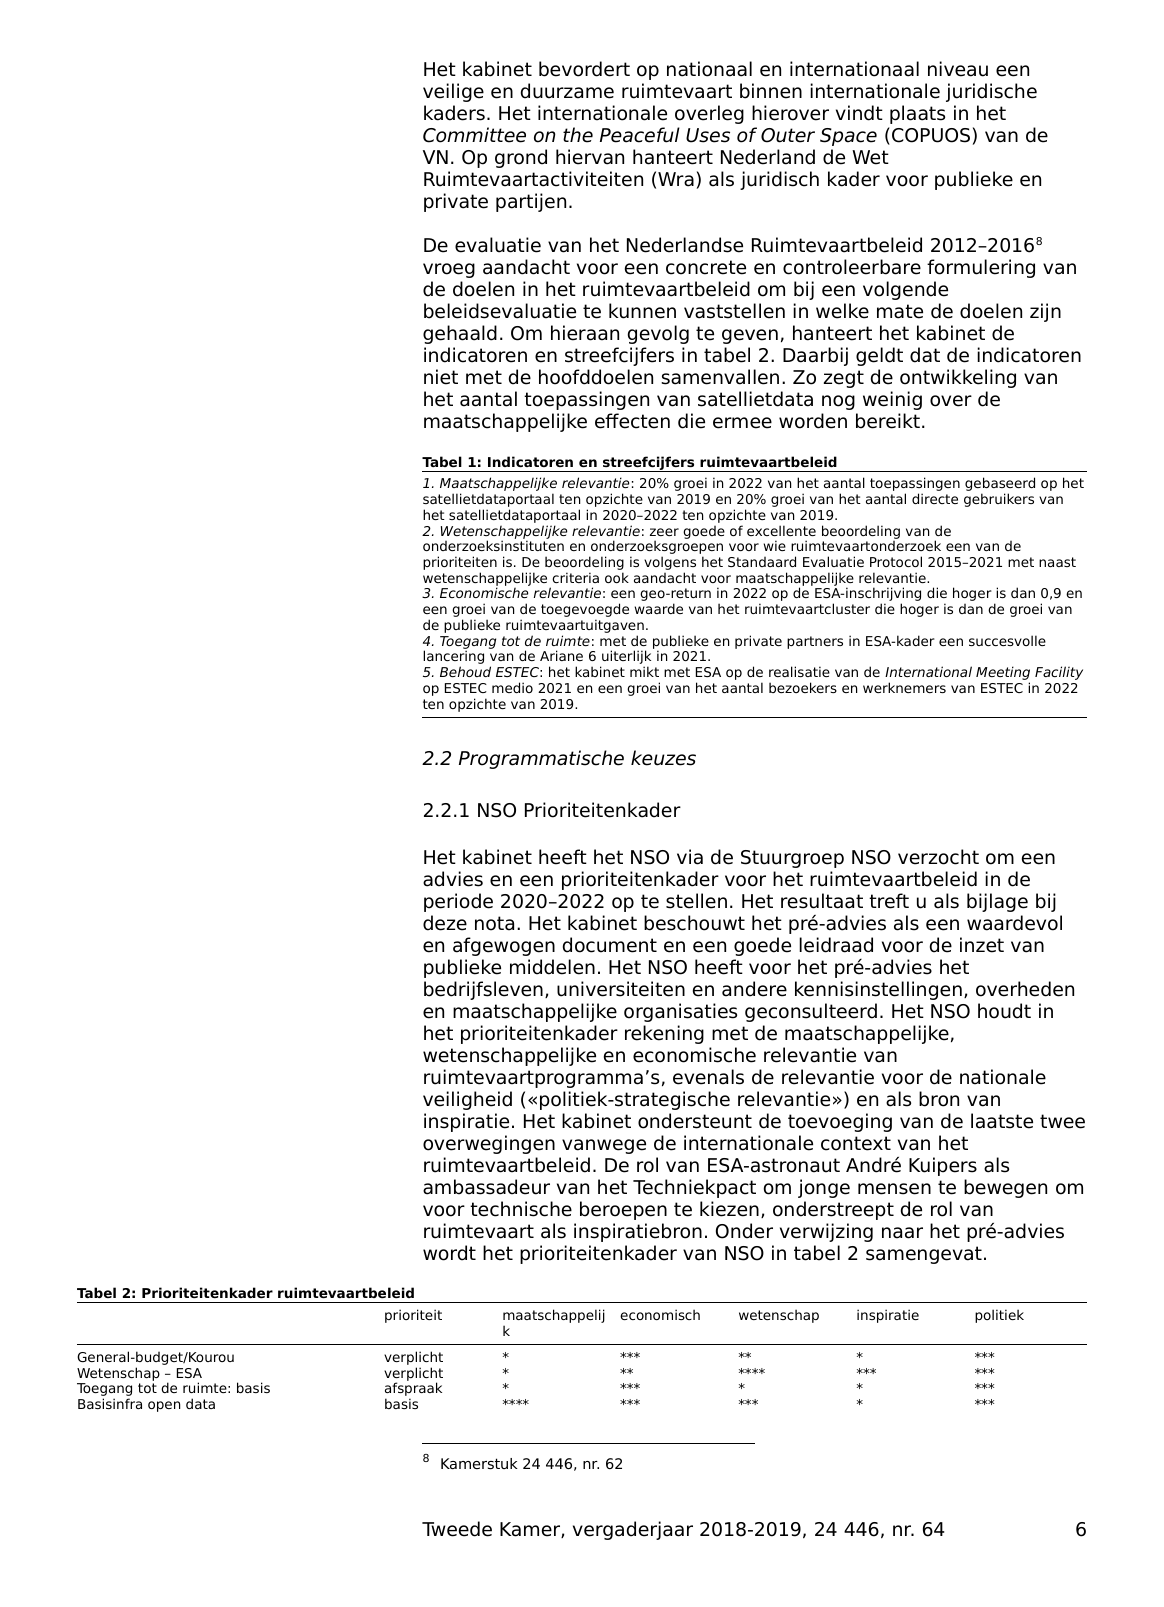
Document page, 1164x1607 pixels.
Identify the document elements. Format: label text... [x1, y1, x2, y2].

table_cell **** [496, 1397, 614, 1413]
table_header Tabel 2: Prioriteitenkader ruimtevaartbeleid [77, 1286, 1087, 1302]
table_cell politiek [969, 1303, 1087, 1344]
table_cell *** [969, 1397, 1087, 1413]
table_cell Wetenschap – ESA [77, 1365, 378, 1381]
table_cell Toegang tot de ruimte: basis [77, 1381, 378, 1397]
table_cell afspraak [378, 1381, 496, 1397]
table_cell * [850, 1381, 968, 1397]
table_cell verplicht [378, 1365, 496, 1381]
text Kamerstuk 24 446, nr. 62 [422, 1452, 1087, 1474]
table_cell Basisinfra open data [77, 1397, 378, 1413]
table_cell * [850, 1397, 968, 1413]
table_cell maatschappelijk [496, 1303, 614, 1344]
table_cell *** [969, 1381, 1087, 1397]
table_cell General-budget/Kourou [77, 1345, 378, 1365]
text Het kabinet bevordert op nationaal en internationaal niveau een veilige en duurzame ruimtevaart binnen internationale juridische kaders. Het internationale overleg hierover vindt plaats in het Committee on the Peaceful Uses of Outer Space (COPUOS) van de VN. Op grond hiervan hanteert Nederland de Wet Ruimtevaartactiviteiten (Wra) als juridisch kader voor publieke en private partijen. [422, 59, 1087, 213]
table_cell *** [732, 1397, 850, 1413]
table_cell [77, 1303, 378, 1344]
table_cell wetenschap [732, 1303, 850, 1344]
table_cell *** [969, 1365, 1087, 1381]
table_header Tabel 1: Indicatoren en streefcijfers ruimtevaartbeleid [422, 455, 1087, 471]
table_cell *** [614, 1345, 732, 1365]
table_cell * [496, 1381, 614, 1397]
table_cell * [496, 1345, 614, 1365]
table_cell * [496, 1365, 614, 1381]
table_cell inspiratie [850, 1303, 968, 1344]
table_cell verplicht [378, 1345, 496, 1365]
table_cell ** [732, 1345, 850, 1365]
table_cell ** [614, 1365, 732, 1381]
table_cell prioriteit [378, 1303, 496, 1344]
text De evaluatie van het Nederlandse Ruimtevaartbeleid 2012–2016 vroeg aandacht voor een concrete en controleerbare formulering van de doelen in het ruimtevaartbeleid om bij een volgende beleidsevaluatie te kunnen vaststellen in welke mate de doelen zijn gehaald. Om hieraan gevolg te geven, hanteert het kabinet de indicatoren en streefcijfers in tabel 2. Daarbij geldt dat de indicatoren niet met de hoofddoelen samenvallen. Zo zegt de ontwikkeling van het aantal toepassingen van satellietdata nog weinig over de maatschappelijke effecten die ermee worden bereikt. [422, 235, 1087, 433]
table_cell *** [850, 1365, 968, 1381]
table_cell 1. Maatschappelijke relevantie: 20% groei in 2022 van het aantal toepassingen gebaseerd op het satellietdataportaal ten opzichte van 2019 en 20% groei van het aantal directe gebruikers van het satellietdataportaal in 2020–2022 ten opzichte van 2019. 2. Wetenschappelijke relevantie: zeer goede of excellente beoordeling van de onderzoeksinstituten en onderzoeksgroepen voor wie ruimtevaartonderzoek een van de prioriteiten is. De beoordeling is volgens het Standaard Evaluatie Protocol 2015–2021 met naast wetenschappelijke criteria ook aandacht voor maatschappelijke relevantie. 3. Economische relevantie: een geo-return in 2022 op de ESA-inschrijving die hoger is dan 0,9 en een groei van de toegevoegde waarde van het ruimtevaartcluster die hoger is dan de groei van de publieke ruimtevaartuitgaven. 4. Toegang tot de ruimte: met de publieke en private partners in ESA-kader een succesvolle lancering van de Ariane 6 uiterlijk in 2021. 5. Behoud ESTEC: het kabinet mikt met ESA op de realisatie van de International Meeting Facility op ESTEC medio 2021 en een groei van het aantal bezoekers en werknemers van ESTEC in 2022 ten opzichte van 2019. [422, 472, 1087, 717]
table_cell * [732, 1381, 850, 1397]
table_cell *** [969, 1345, 1087, 1365]
table_cell basis [378, 1397, 496, 1413]
subtitle 2.2.1 NSO Prioriteitenkader [422, 800, 1087, 822]
table_cell *** [614, 1397, 732, 1413]
subtitle 2.2 Programmatische keuzes [422, 748, 1087, 770]
table_cell *** [614, 1381, 732, 1397]
table_cell economisch [614, 1303, 732, 1344]
text Het kabinet heeft het NSO via de Stuurgroep NSO verzocht om een advies en een prioriteitenkader voor het ruimtevaartbeleid in de periode 2020–2022 op te stellen. Het resultaat treft u als bijlage bij deze nota. Het kabinet beschouwt het pré-advies als een waardevol en afgewogen document en een goede leidraad voor de inzet van publieke middelen. Het NSO heeft voor het pré-advies het bedrijfsleven, universiteiten en andere kennisinstellingen, overheden en maatschappelijke organisaties geconsulteerd. Het NSO houdt in het prioriteitenkader rekening met de maatschappelijke, wetenschappelijke en economische relevantie van ruimtevaartprogramma’s, evenals de relevantie voor de nationale veiligheid («politiek-strategische relevantie») en als bron van inspiratie. Het kabinet ondersteunt de toevoeging van de laatste twee overwegingen vanwege de internationale context van het ruimtevaartbeleid. De rol van ESA-astronaut André Kuipers als ambassadeur van het Techniekpact om jonge mensen te bewegen om voor technische beroepen te kiezen, onderstreept de rol van ruimtevaart als inspiratiebron. Onder verwijzing naar het pré-advies wordt het prioriteitenkader van NSO in tabel 2 samengevat. [422, 847, 1087, 1264]
table_cell * [850, 1345, 968, 1365]
table_cell **** [732, 1365, 850, 1381]
